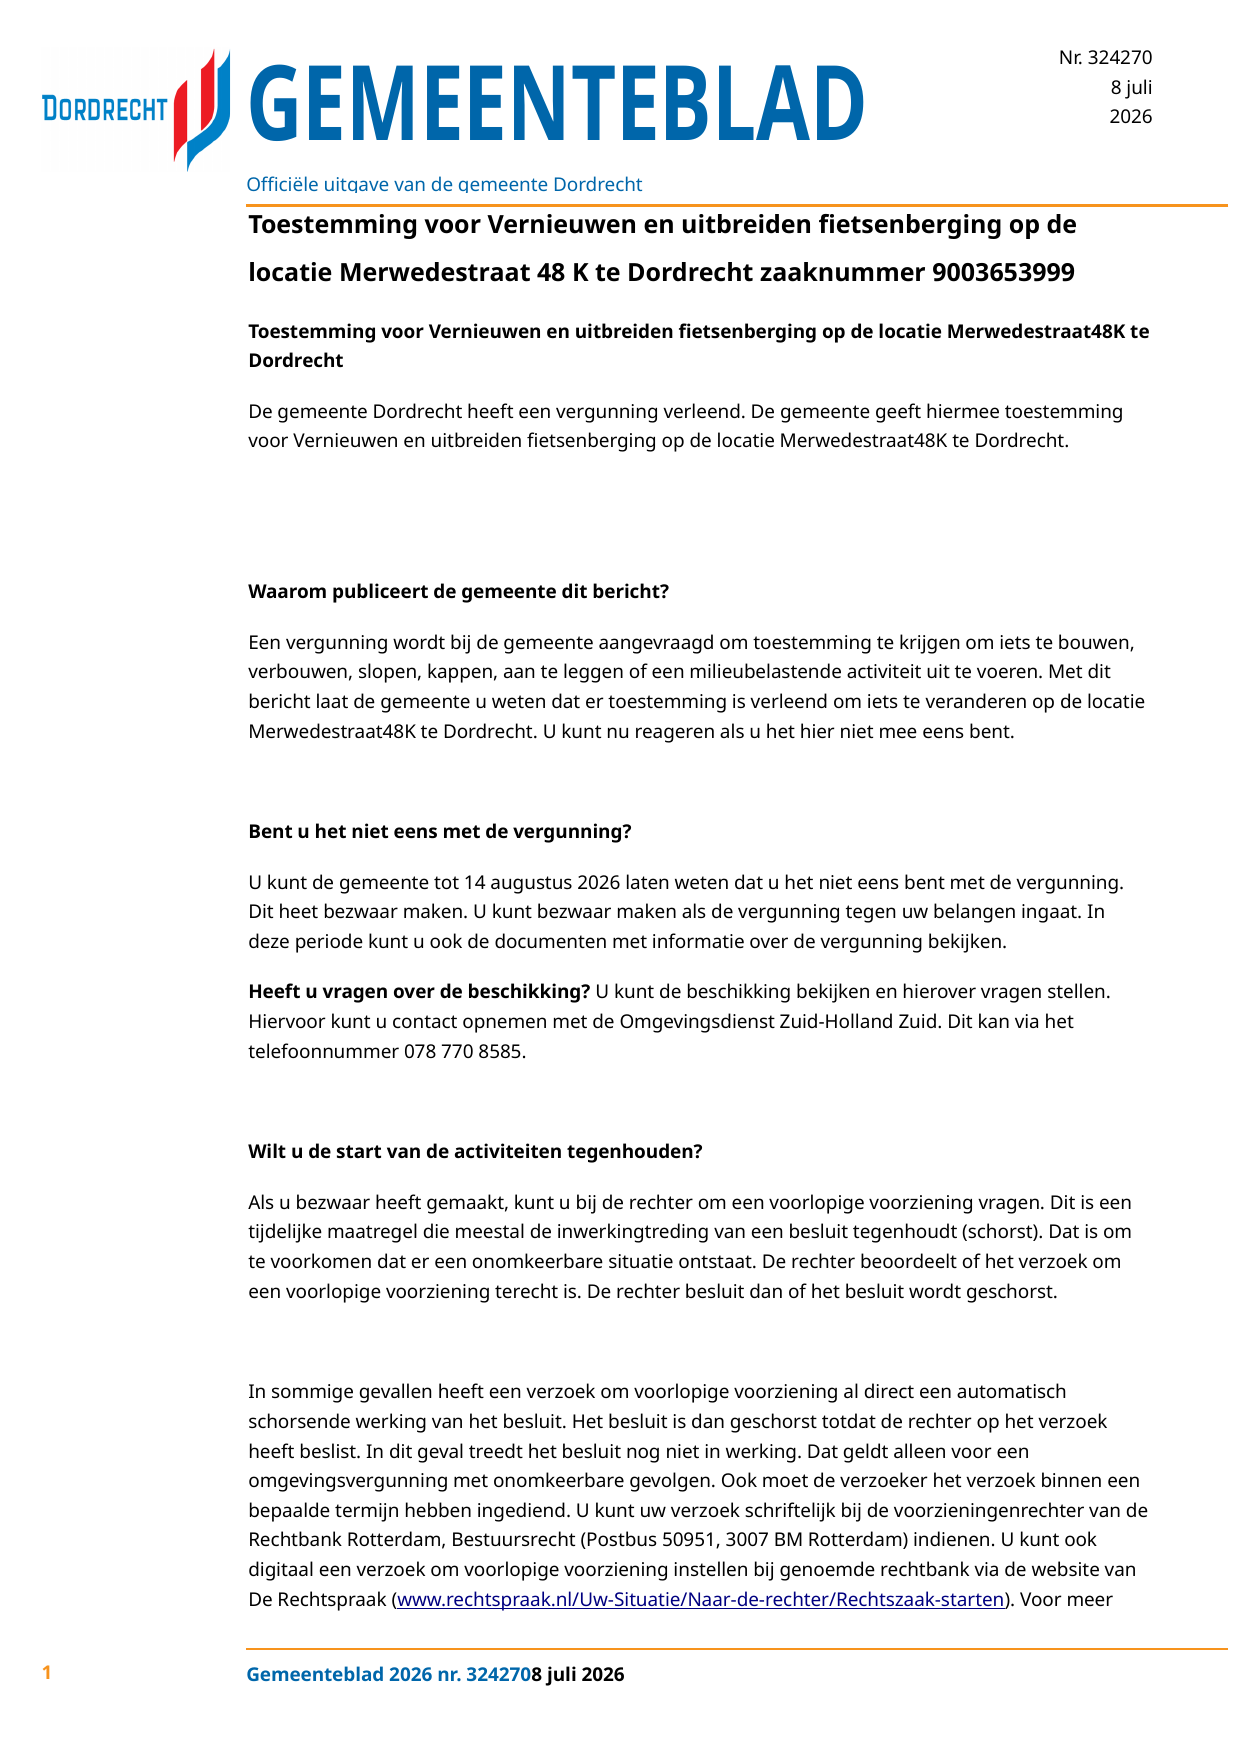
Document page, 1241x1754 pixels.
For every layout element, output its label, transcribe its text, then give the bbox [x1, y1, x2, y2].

text Heeft u vragen over de beschikking? U kunt de beschikking bekijken en hierover vragen stellen. Hiervoor kunt u contact opnemen met de Omgevingsdienst Zuid-Holland Zuid. Dit kan via het telefoonnummer 078 770 8585. [248, 979, 1152, 1064]
text Toestemming voor Vernieuwen en uitbreiden fietsenberging op de locatie Merwedestraat 48 K te Dordrecht zaaknummer 9003653999 [248, 207, 1152, 288]
text Als u bezwaar heeft gemaakt, kunt u bij de rechter om een voorlopige voorziening vragen. Dit is een tijdelijke maatregel die meestal de inwerkingtreding van een besluit tegenhoudt (schorst). Dat is om te voorkomen dat er een onomkeerbare situatie ontstaat. De rechter beoordeelt of het verzoek om een voorlopige voorziening terecht is. De rechter besluit dan of het besluit wordt geschorst. [248, 1189, 1152, 1304]
text Toestemming voor Vernieuwen en uitbreiden fietsenberging op de locatie Merwedestraat48K te Dordrecht [248, 318, 1152, 373]
text Waarom publiceert de gemeente dit bericht? [248, 579, 1152, 604]
text In sommige gevallen heeft een verzoek om voorlopige voorziening al direct een automatisch schorsende werking van het besluit. Het besluit is dan geschorst totdat de rechter op het verzoek heeft beslist. In dit geval treedt het besluit nog niet in werking. Dat geldt alleen voor een omgevingsvergunning met onomkeerbare gevolgen. Ook moet de verzoeker het verzoek binnen een bepaalde termijn hebben ingediend. U kunt uw verzoek schriftelijk bij de voorzieningenrechter van de Rechtbank Rotterdam, Bestuursrecht (Postbus 50951, 3007 BM Rotterdam) indienen. U kunt ook digitaal een verzoek om voorlopige voorziening instellen bij genoemde rechtbank via de website van De Rechtspraak (www.rechtspraak.nl/Uw-Situatie/Naar-de-rechter/Rechtszaak-starten). Voor meer [248, 1379, 1152, 1612]
text De gemeente Dordrecht heeft een vergunning verleend. De gemeente geeft hiermee toestemming voor Vernieuwen en uitbreiden fietsenberging op de locatie Merwedestraat48K te Dordrecht. [248, 398, 1152, 453]
picture [41, 47, 231, 172]
text Een vergunning wordt bij de gemeente aangevraagd om toestemming te krijgen om iets te bouwen, verbouwen, slopen, kappen, aan te leggen of een milieubelastende activiteit uit te voeren. Met dit bericht laat de gemeente u weten dat er toestemming is verleend om iets te veranderen op de locatie Merwedestraat48K te Dordrecht. U kunt nu reageren als u het hier niet mee eens bent. [248, 629, 1152, 744]
text Wilt u de start van de activiteiten tegenhouden? [248, 1139, 1152, 1164]
text U kunt de gemeente tot 14 augustus 2026 laten weten dat u het niet eens bent met de vergunning. Dit heet bezwaar maken. U kunt bezwaar maken als de vergunning tegen uw belangen ingaat. In deze periode kunt u ook de documenten met informatie over de vergunning bekijken. [248, 869, 1152, 954]
text Bent u het niet eens met de vergunning? [248, 819, 1152, 844]
